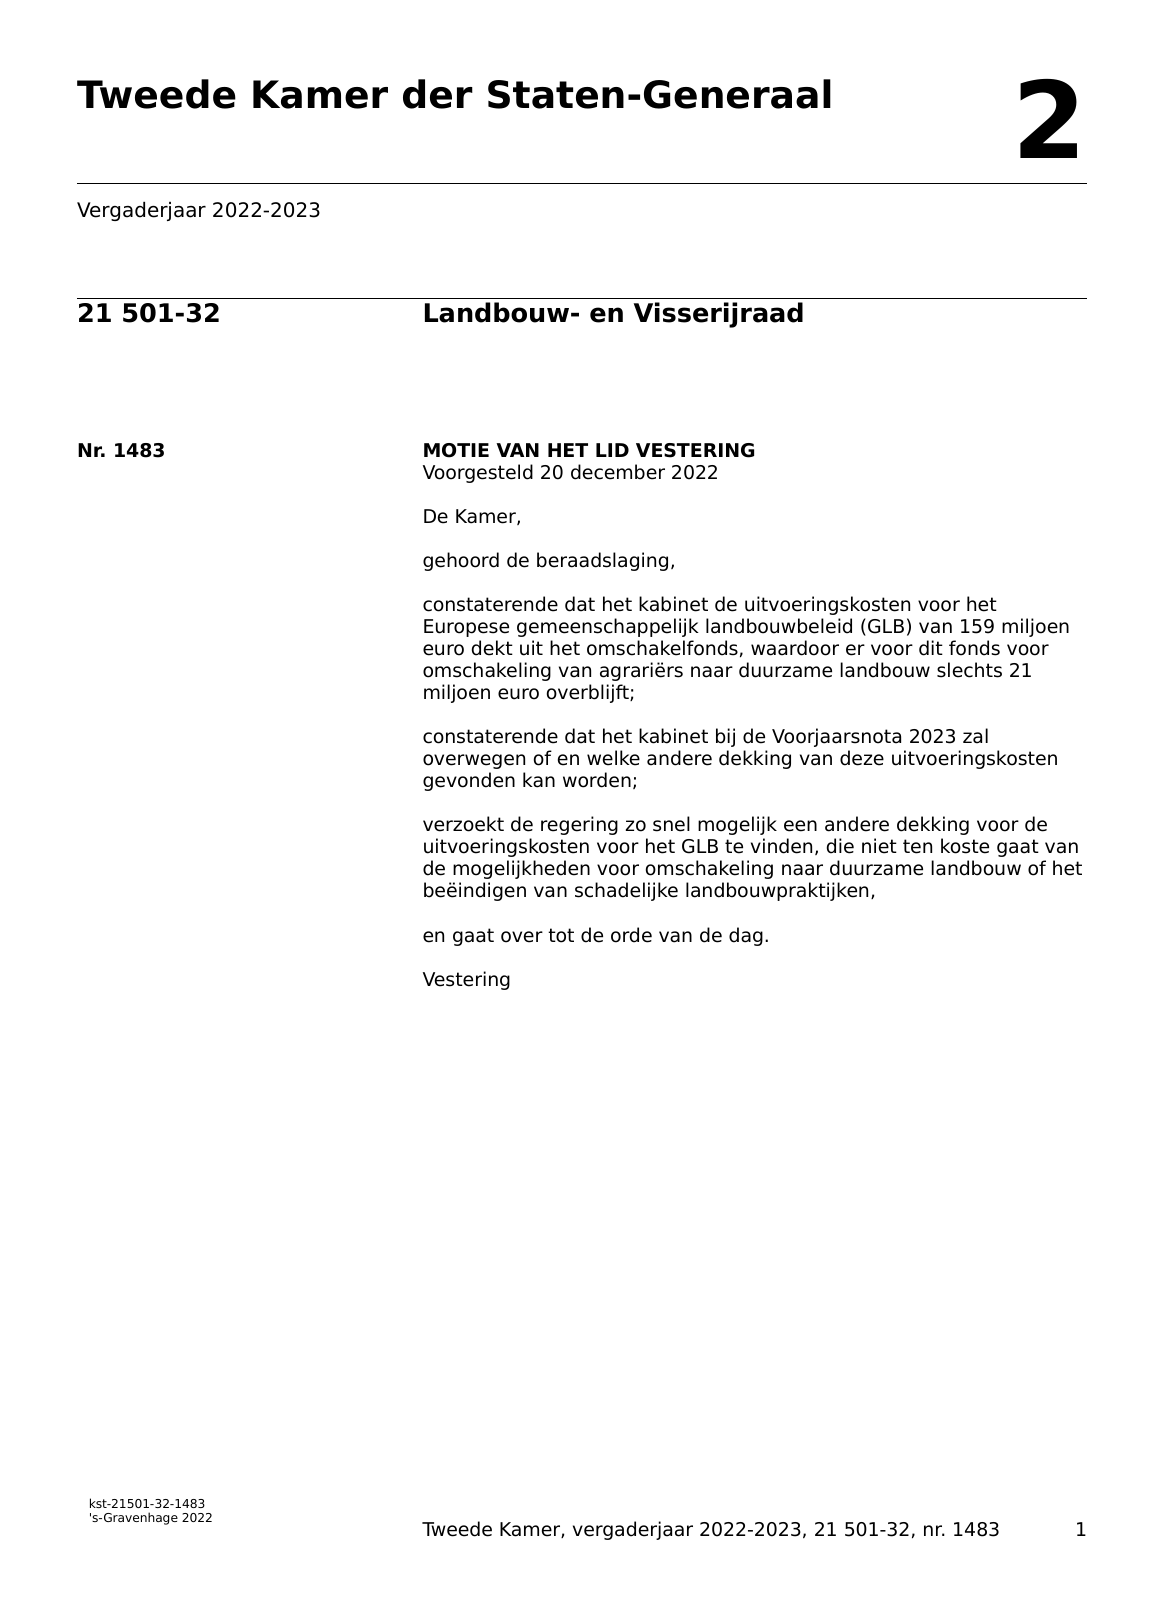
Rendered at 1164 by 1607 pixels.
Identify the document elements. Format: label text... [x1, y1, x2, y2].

table_header 2 [886, 59, 1087, 183]
text constaterende dat het kabinet bij de Voorjaarsnota 2023 zal overwegen of en welke andere dekking van deze uitvoeringskosten gevonden kan worden; [422, 726, 1087, 792]
text Voorgesteld 20 december 2022 [422, 462, 1087, 484]
subtitle Nr. 1483 MOTIE VAN HET LID VESTERING [77, 440, 1087, 462]
text gehoord de beraadslaging, [422, 550, 1087, 572]
text kst-21501-32-1483 [88, 1497, 323, 1511]
text Vestering [422, 969, 1087, 991]
table_cell Vergaderjaar 2022-2023 [77, 184, 1087, 298]
table_header Tweede Kamer der Staten-Generaal [77, 59, 886, 183]
text constaterende dat het kabinet de uitvoeringskosten voor het Europese gemeenschappelijk landbouwbeleid (GLB) van 159 miljoen euro dekt uit het omschakelfonds, waardoor er voor dit fonds voor omschakeling van agrariërs naar duurzame landbouw slechts 21 miljoen euro overblijft; [422, 594, 1087, 704]
text en gaat over tot de orde van de dag. [422, 924, 1087, 946]
text De Kamer, [422, 506, 1087, 528]
text 's-Gravenhage 2022 [88, 1511, 323, 1525]
text verzoekt de regering zo snel mogelijk een andere dekking voor de uitvoeringskosten voor het GLB te vinden, die niet ten koste gaat van de mogelijkheden voor omschakeling naar duurzame landbouw of het beëindigen van schadelijke landbouwpraktijken, [422, 814, 1087, 902]
subtitle 21 501-32 Landbouw- en Visserijraad [77, 299, 1087, 329]
